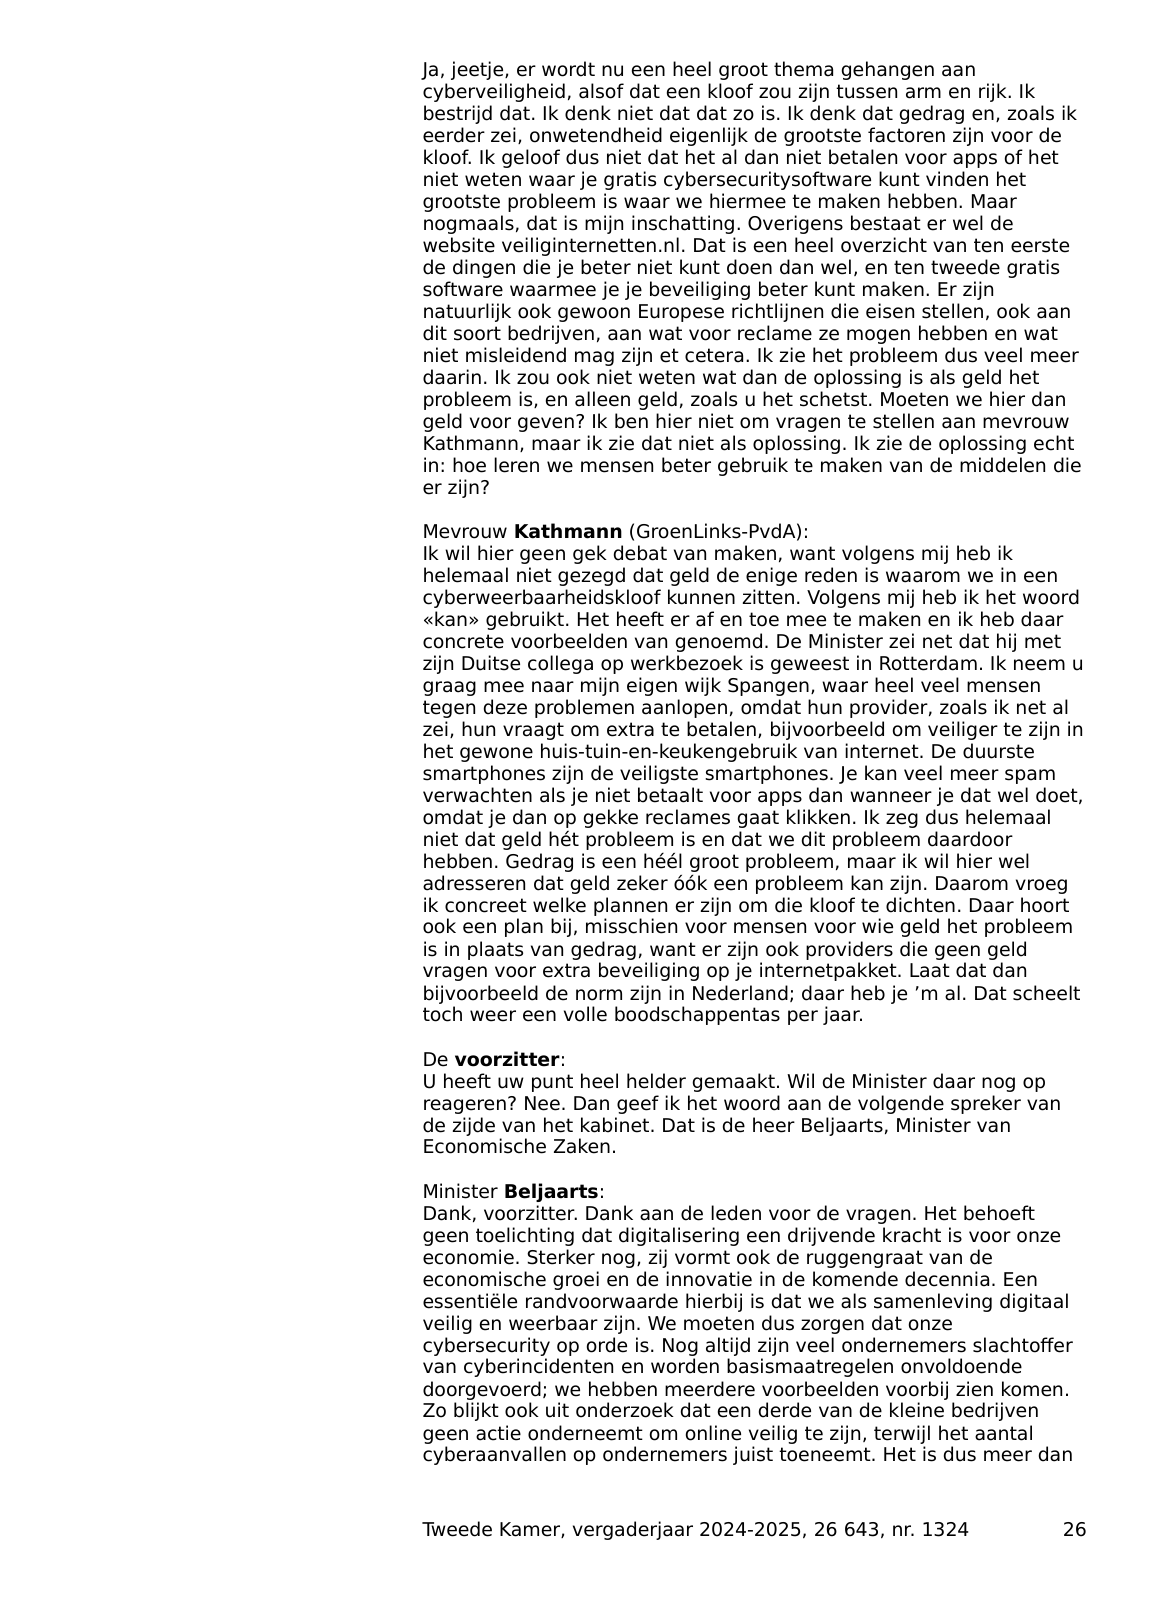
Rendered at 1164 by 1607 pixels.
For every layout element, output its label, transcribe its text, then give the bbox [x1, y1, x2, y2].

text De voorzitter: [422, 1048, 1087, 1071]
text U heeft uw punt heel helder gemaakt. Wil de Minister daar nog op reageren? Nee. Dan geef ik het woord aan de volgende spreker van de zijde van het kabinet. Dat is de heer Beljaarts, Minister van Economische Zaken. [422, 1071, 1087, 1158]
text Mevrouw Kathmann (GroenLinks-PvdA): [422, 521, 1087, 543]
text Ja, jeetje, er wordt nu een heel groot thema gehangen aan cyberveiligheid, alsof dat een kloof zou zijn tussen arm en rijk. Ik bestrijd dat. Ik denk niet dat dat zo is. Ik denk dat gedrag en, zoals ik eerder zei, onwetendheid eigenlijk de grootste factoren zijn voor de kloof. Ik geloof dus niet dat het al dan niet betalen voor apps of het niet weten waar je gratis cybersecuritysoftware kunt vinden het grootste probleem is waar we hiermee te maken hebben. Maar nogmaals, dat is mijn inschatting. Overigens bestaat er wel de website veiliginternetten.nl. Dat is een heel overzicht van ten eerste de dingen die je beter niet kunt doen dan wel, en ten tweede gratis software waarmee je je beveiliging beter kunt maken. Er zijn natuurlijk ook gewoon Europese richtlijnen die eisen stellen, ook aan dit soort bedrijven, aan wat voor reclame ze mogen hebben en wat niet misleidend mag zijn et cetera. Ik zie het probleem dus veel meer daarin. Ik zou ook niet weten wat dan de oplossing is als geld het probleem is, en alleen geld, zoals u het schetst. Moeten we hier dan geld voor geven? Ik ben hier niet om vragen te stellen aan mevrouw Kathmann, maar ik zie dat niet als oplossing. Ik zie de oplossing echt in: hoe leren we mensen beter gebruik te maken van de middelen die er zijn? [422, 59, 1087, 499]
text Minister Beljaarts: [422, 1181, 1087, 1203]
text Ik wil hier geen gek debat van maken, want volgens mij heb ik helemaal niet gezegd dat geld de enige reden is waarom we in een cyberweerbaarheidskloof kunnen zitten. Volgens mij heb ik het woord «kan» gebruikt. Het heeft er af en toe mee te maken en ik heb daar concrete voorbeelden van genoemd. De Minister zei net dat hij met zijn Duitse collega op werkbezoek is geweest in Rotterdam. Ik neem u graag mee naar mijn eigen wijk Spangen, waar heel veel mensen tegen deze problemen aanlopen, omdat hun provider, zoals ik net al zei, hun vraagt om extra te betalen, bijvoorbeeld om veiliger te zijn in het gewone huis-tuin-en-keukengebruik van internet. De duurste smartphones zijn de veiligste smartphones. Je kan veel meer spam verwachten als je niet betaalt voor apps dan wanneer je dat wel doet, omdat je dan op gekke reclames gaat klikken. Ik zeg dus helemaal niet dat geld hét probleem is en dat we dit probleem daardoor hebben. Gedrag is een héél groot probleem, maar ik wil hier wel adresseren dat geld zeker óók een probleem kan zijn. Daarom vroeg ik concreet welke plannen er zijn om die kloof te dichten. Daar hoort ook een plan bij, misschien voor mensen voor wie geld het probleem is in plaats van gedrag, want er zijn ook providers die geen geld vragen voor extra beveiliging op je internetpakket. Laat dat dan bijvoorbeeld de norm zijn in Nederland; daar heb je ’m al. Dat scheelt toch weer een volle boodschappentas per jaar. [422, 543, 1087, 1026]
text Dank, voorzitter. Dank aan de leden voor de vragen. Het behoeft geen toelichting dat digitalisering een drijvende kracht is voor onze economie. Sterker nog, zij vormt ook de ruggengraat van de economische groei en de innovatie in de komende decennia. Een essentiële randvoorwaarde hierbij is dat we als samenleving digitaal veilig en weerbaar zijn. We moeten dus zorgen dat onze cybersecurity op orde is. Nog altijd zijn veel ondernemers slachtoffer van cyberincidenten en worden basismaatregelen onvoldoende doorgevoerd; we hebben meerdere voorbeelden voorbij zien komen. Zo blijkt ook uit onderzoek dat een derde van de kleine bedrijven geen actie onderneemt om online veilig te zijn, terwijl het aantal cyberaanvallen op ondernemers juist toeneemt. Het is dus meer dan [422, 1203, 1087, 1466]
